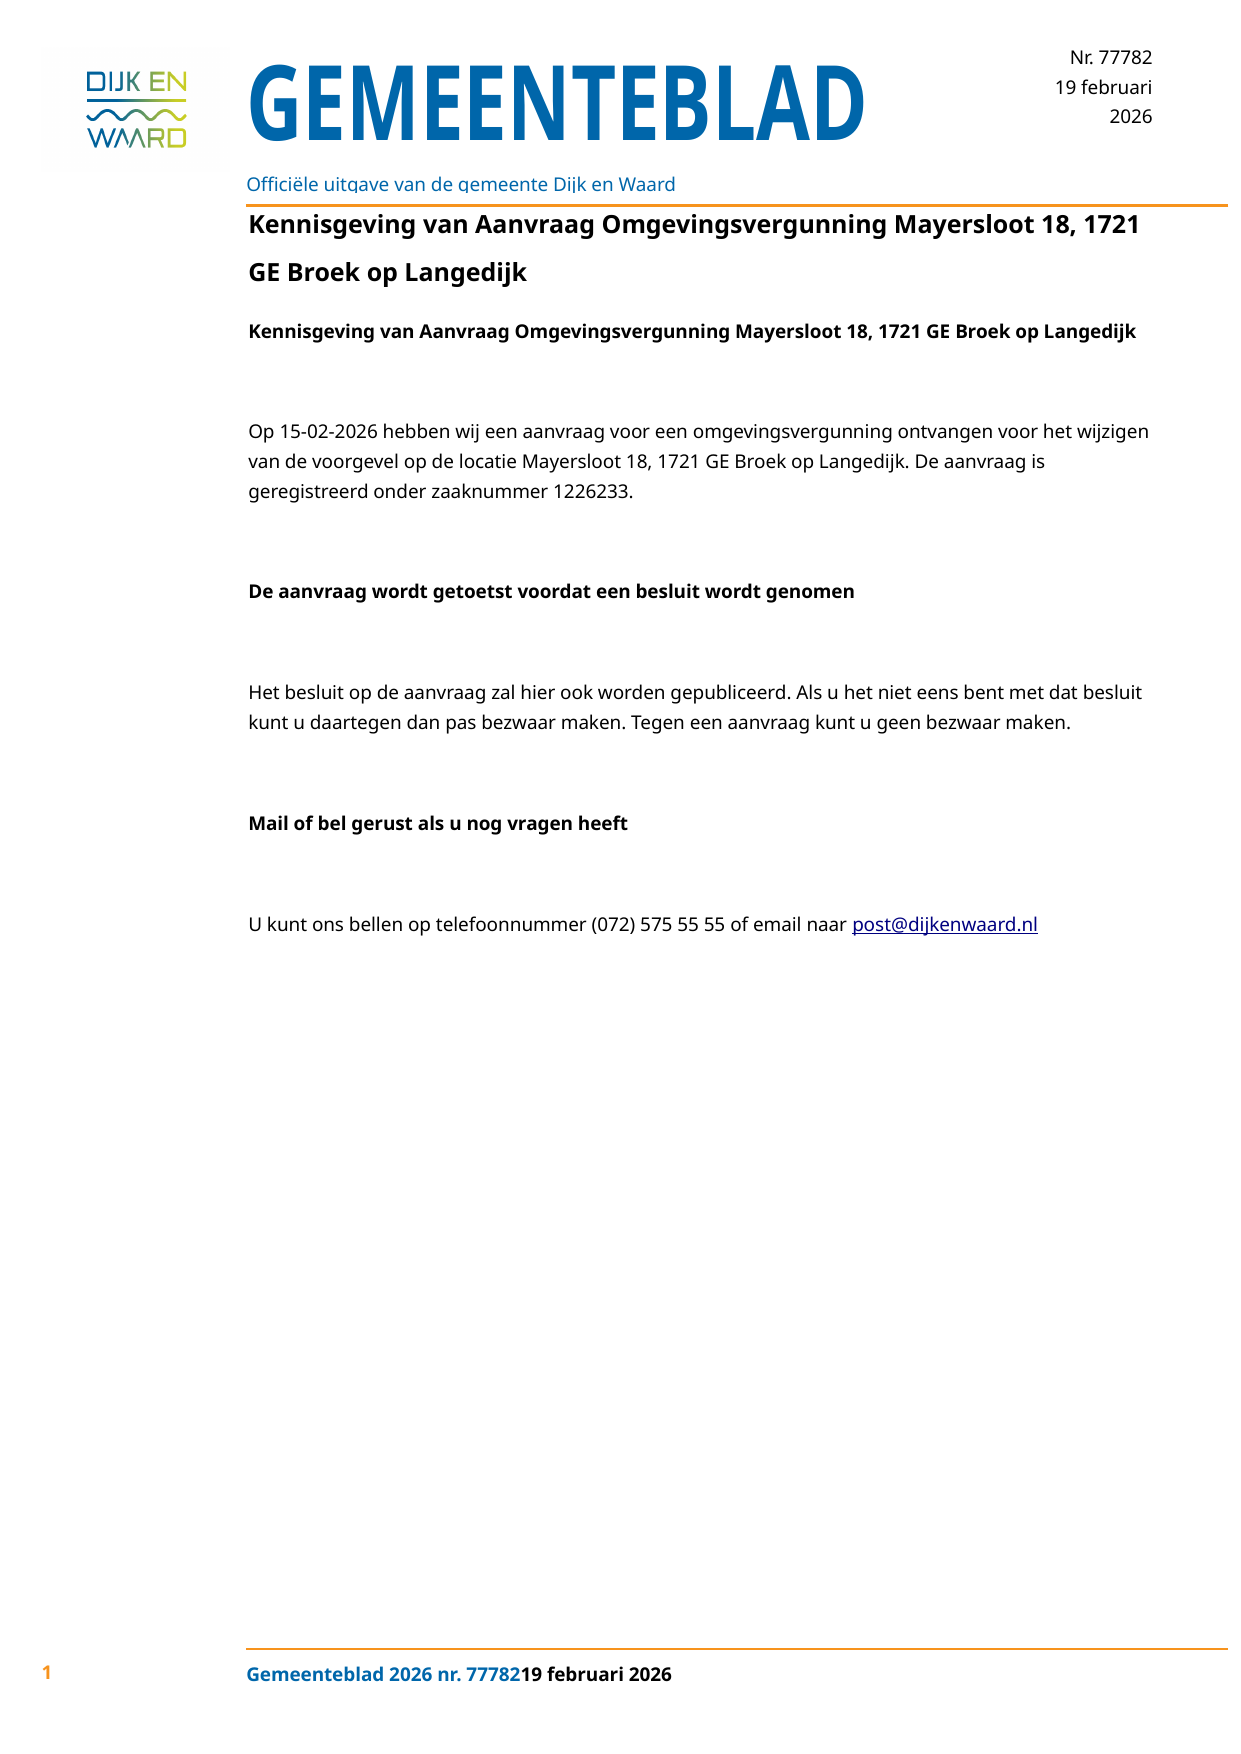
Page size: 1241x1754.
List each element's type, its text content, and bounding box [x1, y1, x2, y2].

text Kennisgeving van Aanvraag Omgevingsvergunning Mayersloot 18, 1721 GE Broek op Langedijk [248, 207, 1152, 288]
text Het besluit op de aanvraag zal hier ook worden gepubliceerd. Als u het niet eens bent met dat besluit kunt u daartegen dan pas bezwaar maken. Tegen een aanvraag kunt u geen bezwaar maken. [248, 679, 1152, 735]
picture [41, 47, 231, 172]
text Mail of bel gerust als u nog vragen heeft [248, 810, 1152, 836]
text Op 15-02-2026 hebben wij een aanvraag voor een omgevingsvergunning ontvangen voor het wijzigen van de voorgevel op de locatie Mayersloot 18, 1721 GE Broek op Langedijk. De aanvraag is geregistreerd onder zaaknummer 1226233. [248, 419, 1152, 504]
text U kunt ons bellen op telefoonnummer (072) 575 55 55 of email naar post@dijkenwaard.nl [248, 911, 1152, 937]
text De aanvraag wordt getoetst voordat een besluit wordt genomen [248, 579, 1152, 604]
text Kennisgeving van Aanvraag Omgevingsvergunning Mayersloot 18, 1721 GE Broek op Langedijk [248, 318, 1152, 344]
